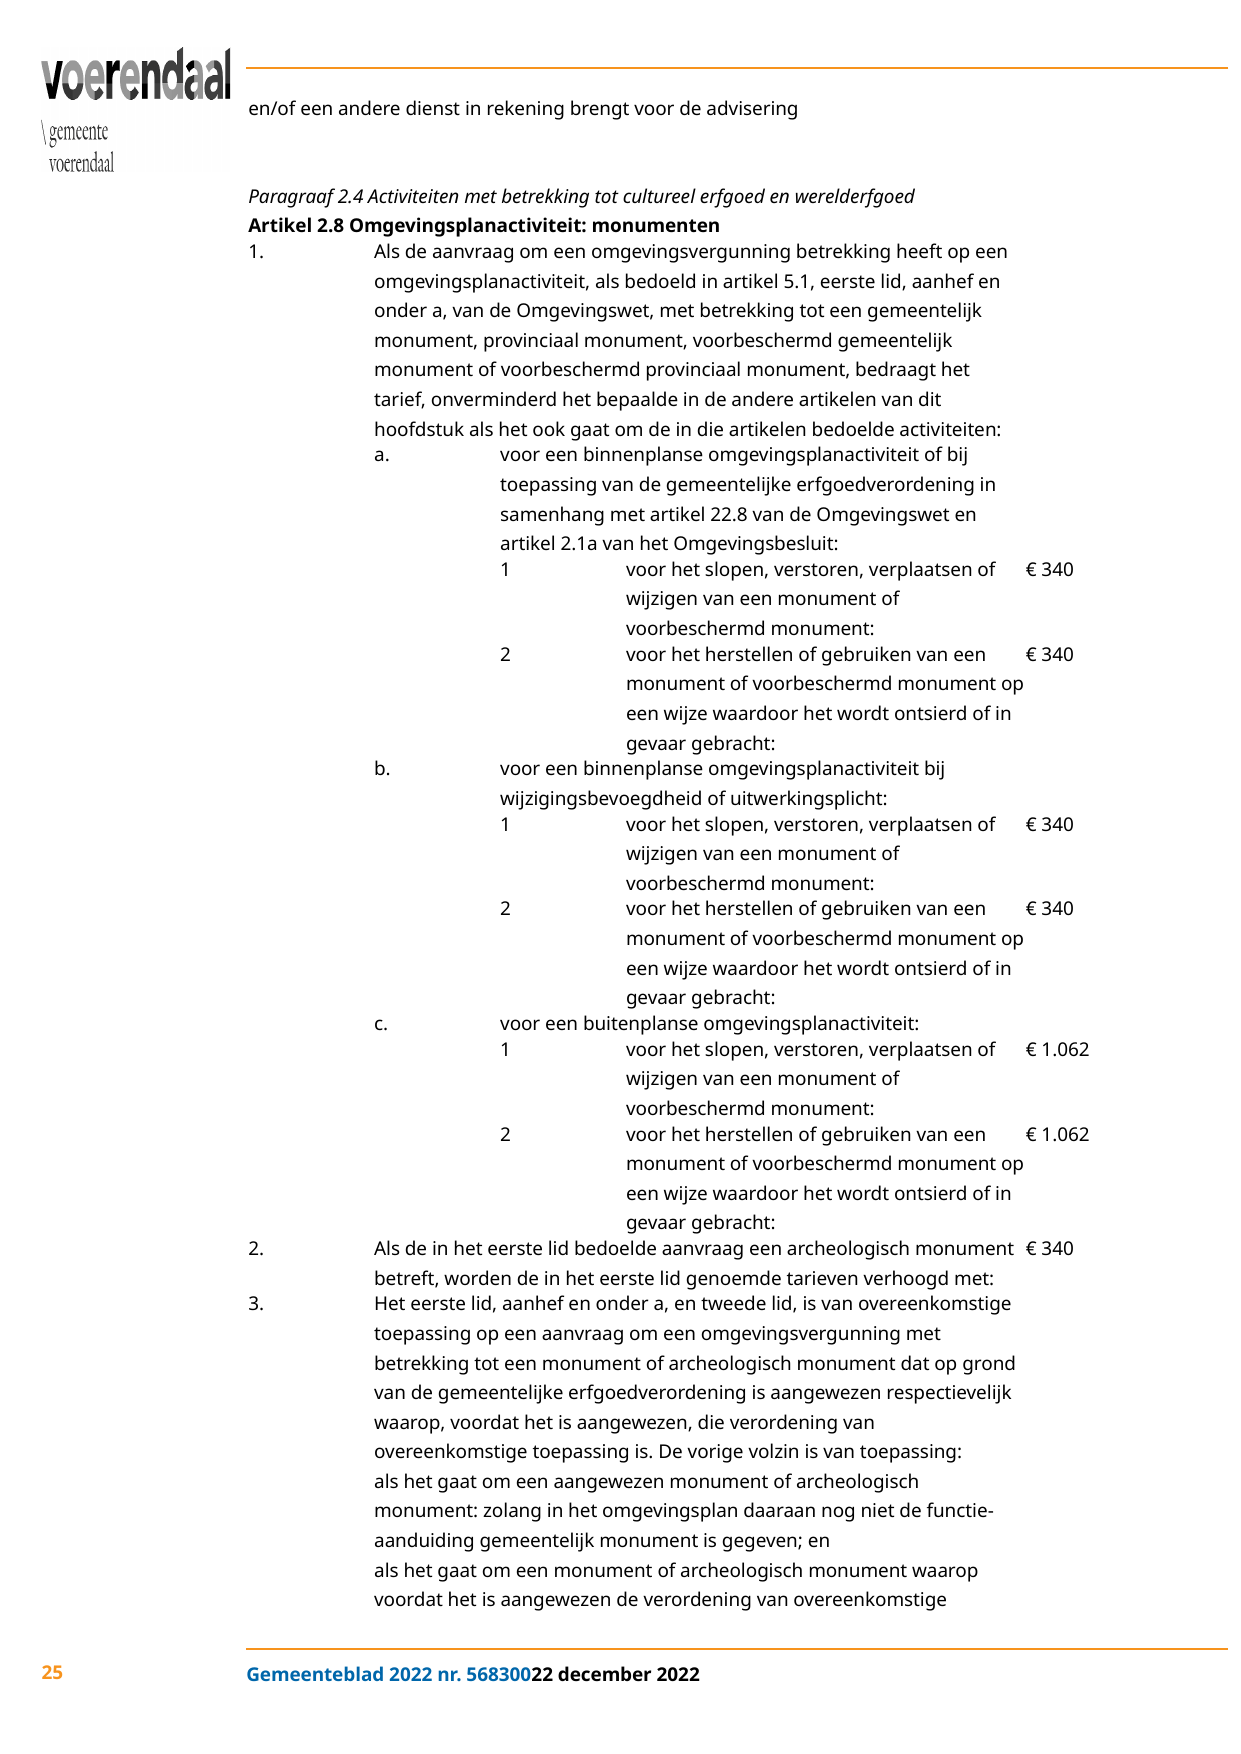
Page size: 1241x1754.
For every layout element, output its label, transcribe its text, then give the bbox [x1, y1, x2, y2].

table_cell [374, 1036, 500, 1121]
table_cell [374, 641, 500, 755]
table_cell 1 [500, 556, 626, 641]
table_cell [1026, 1291, 1152, 1612]
table_cell [248, 896, 374, 1010]
table_cell a. [374, 442, 500, 556]
table_cell b. [374, 755, 500, 811]
table_cell voor een binnenplanse omgevingsplanactiviteit of bij toepassing van de gemeentelijke erfgoedverordening in samenhang met artikel 22.8 van de Omgevingswet en artikel 2.1a van het Omgevingsbesluit: [500, 442, 1026, 556]
table_cell 1 [500, 811, 626, 896]
table_cell [248, 556, 374, 641]
table_cell [248, 1010, 374, 1036]
table_cell voor het herstellen of gebruiken van een monument of voorbeschermd monument op een wijze waardoor het wordt ontsierd of in gevaar gebracht: [626, 896, 1026, 1010]
table_cell 3. [248, 1291, 374, 1612]
table_cell voor het slopen, verstoren, verplaatsen of wijzigen van een monument of voorbeschermd monument: [626, 1036, 1026, 1121]
table_cell [248, 442, 374, 556]
table_cell en/of een andere dienst in rekening brengt voor de advisering [248, 95, 1008, 121]
table_cell c. [374, 1010, 500, 1036]
table_cell [248, 641, 374, 755]
table_cell 1. [248, 238, 374, 442]
table_cell [374, 811, 500, 896]
table_cell [248, 755, 374, 811]
table_cell [1026, 442, 1152, 556]
table_cell 2 [500, 896, 626, 1010]
picture [41, 47, 231, 172]
table_cell [374, 896, 500, 1010]
table_cell € 340 [1026, 896, 1152, 1010]
table_cell voor het slopen, verstoren, verplaatsen of wijzigen van een monument of voorbeschermd monument: [626, 556, 1026, 641]
table_cell 2 [500, 1121, 626, 1235]
table_cell voor het herstellen of gebruiken van een monument of voorbeschermd monument op een wijze waardoor het wordt ontsierd of in gevaar gebracht: [626, 641, 1026, 755]
table_cell [248, 811, 374, 896]
table_cell Als de in het eerste lid bedoelde aanvraag een archeologisch monument betreft, worden de in het eerste lid genoemde tarieven verhoogd met: [374, 1235, 1026, 1291]
table_cell € 1.062 [1026, 1036, 1152, 1121]
table_cell € 340 [1026, 641, 1152, 755]
table_cell voor het herstellen of gebruiken van een monument of voorbeschermd monument op een wijze waardoor het wordt ontsierd of in gevaar gebracht: [626, 1121, 1026, 1235]
table_header [1026, 213, 1152, 238]
table_cell [248, 1121, 374, 1235]
table_cell [248, 1036, 374, 1121]
table_cell 2. [248, 1235, 374, 1291]
table_cell € 340 [1026, 811, 1152, 896]
table_cell Het eerste lid, aanhef en onder a, en tweede lid, is van overeenkomstige toepassing op een aanvraag om een omgevingsvergunning met betrekking tot een monument of archeologisch monument dat op grond van de gemeentelijke erfgoedverordening is aangewezen respectievelijk waarop, voordat het is aangewezen, die verordening van overeenkomstige toepassing is. De vorige volzin is van toepassing: als het gaat om een aangewezen monument of archeologisch monument: zolang in het omgevingsplan daaraan nog niet de functie-aanduiding gemeentelijk monument is gegeven; en als het gaat om een monument of archeologisch monument waarop voordat het is aangewezen de verordening van overeenkomstige [374, 1291, 1026, 1612]
table_cell € 1.062 [1026, 1121, 1152, 1235]
table_cell [1008, 95, 1152, 121]
table_header Artikel 2.8 Omgevingsplanactiviteit: monumenten [248, 213, 1026, 238]
table_cell voor een binnenplanse omgevingsplanactiviteit bij wijzigingsbevoegdheid of uitwerkingsplicht: [500, 755, 1026, 811]
table_cell 1 [500, 1036, 626, 1121]
table_cell € 340 [1026, 1235, 1152, 1291]
table_cell [374, 556, 500, 641]
table_cell voor een buitenplanse omgevingsplanactiviteit: [500, 1010, 1026, 1036]
table_cell 2 [500, 641, 626, 755]
table_cell [1026, 1010, 1152, 1036]
text Paragraaf 2.4 Activiteiten met betrekking tot cultureel erfgoed en werelderfgoed [248, 183, 1152, 209]
table_cell [1026, 238, 1152, 442]
table_cell voor het slopen, verstoren, verplaatsen of wijzigen van een monument of voorbeschermd monument: [626, 811, 1026, 896]
table_cell Als de aanvraag om een omgevingsvergunning betrekking heeft op een omgevingsplanactiviteit, als bedoeld in artikel 5.1, eerste lid, aanhef en onder a, van de Omgevingswet, met betrekking tot een gemeentelijk monument, provinciaal monument, voorbeschermd gemeentelijk monument of voorbeschermd provinciaal monument, bedraagt het tarief, onverminderd het bepaalde in de andere artikelen van dit hoofdstuk als het ook gaat om de in die artikelen bedoelde activiteiten: [374, 238, 1026, 442]
table_cell [1026, 755, 1152, 811]
table_cell [374, 1121, 500, 1235]
table_cell € 340 [1026, 556, 1152, 641]
